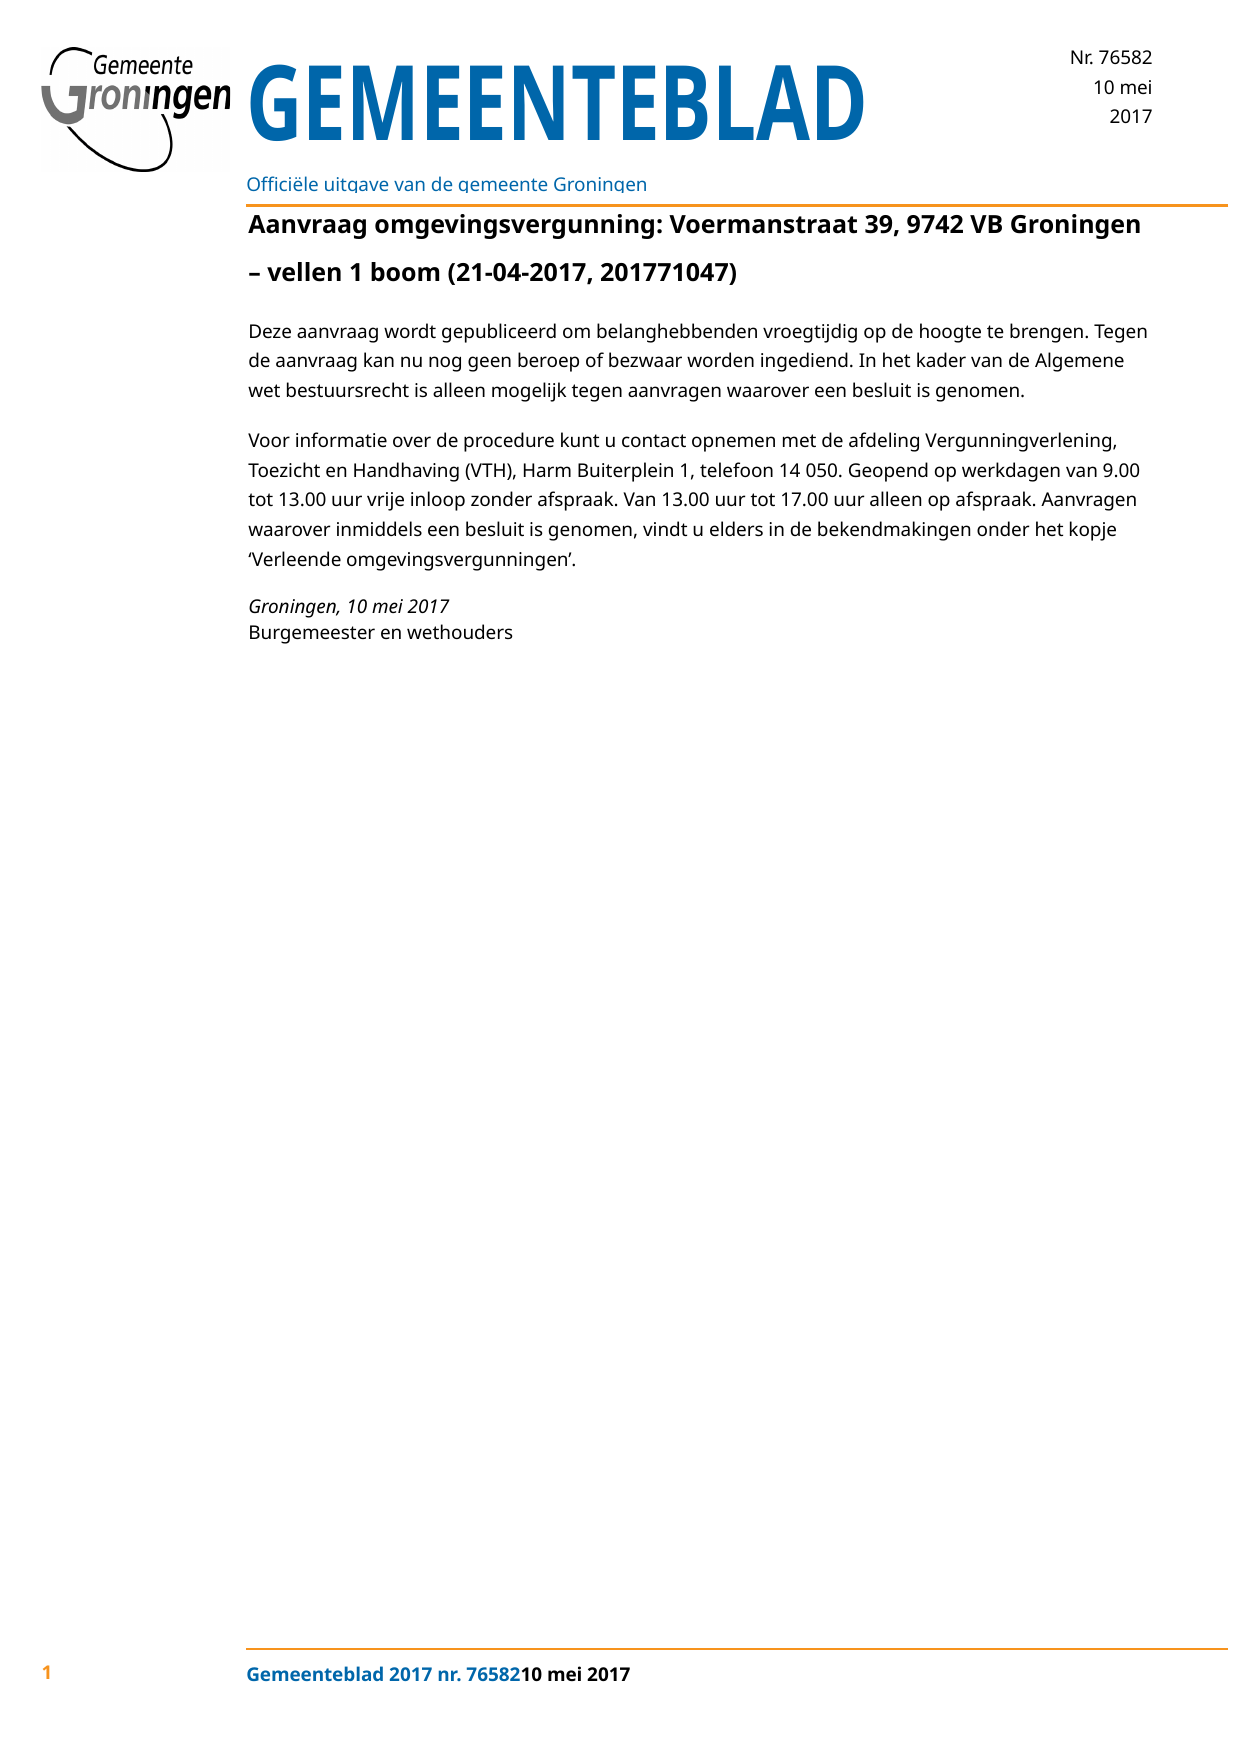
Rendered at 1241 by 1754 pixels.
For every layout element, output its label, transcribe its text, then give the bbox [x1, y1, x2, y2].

text Voor informatie over de procedure kunt u contact opnemen met de afdeling Vergunningverlening, Toezicht en Handhaving (VTH), Harm Buiterplein 1, telefoon 14 050. Geopend op werkdagen van 9.00 tot 13.00 uur vrije inloop zonder afspraak. Van 13.00 uur tot 17.00 uur alleen op afspraak. Aanvragen waarover inmiddels een besluit is genomen, vindt u elders in de bekendmakingen onder het kopje ‘Verleende omgevingsvergunningen’. [248, 427, 1152, 572]
text Deze aanvraag wordt gepubliceerd om belanghebbenden vroegtijdig op de hoogte te brengen. Tegen de aanvraag kan nu nog geen beroep of bezwaar worden ingediend. In het kader van de Algemene wet bestuursrecht is alleen mogelijk tegen aanvragen waarover een besluit is genomen. [248, 318, 1152, 403]
text Burgemeester en wethouders [248, 619, 1152, 645]
picture [41, 47, 231, 172]
text Groningen, 10 mei 2017 [248, 594, 1152, 619]
text Aanvraag omgevingsvergunning: Voermanstraat 39, 9742 VB Groningen – vellen 1 boom (21-04-2017, 201771047) [248, 207, 1152, 288]
